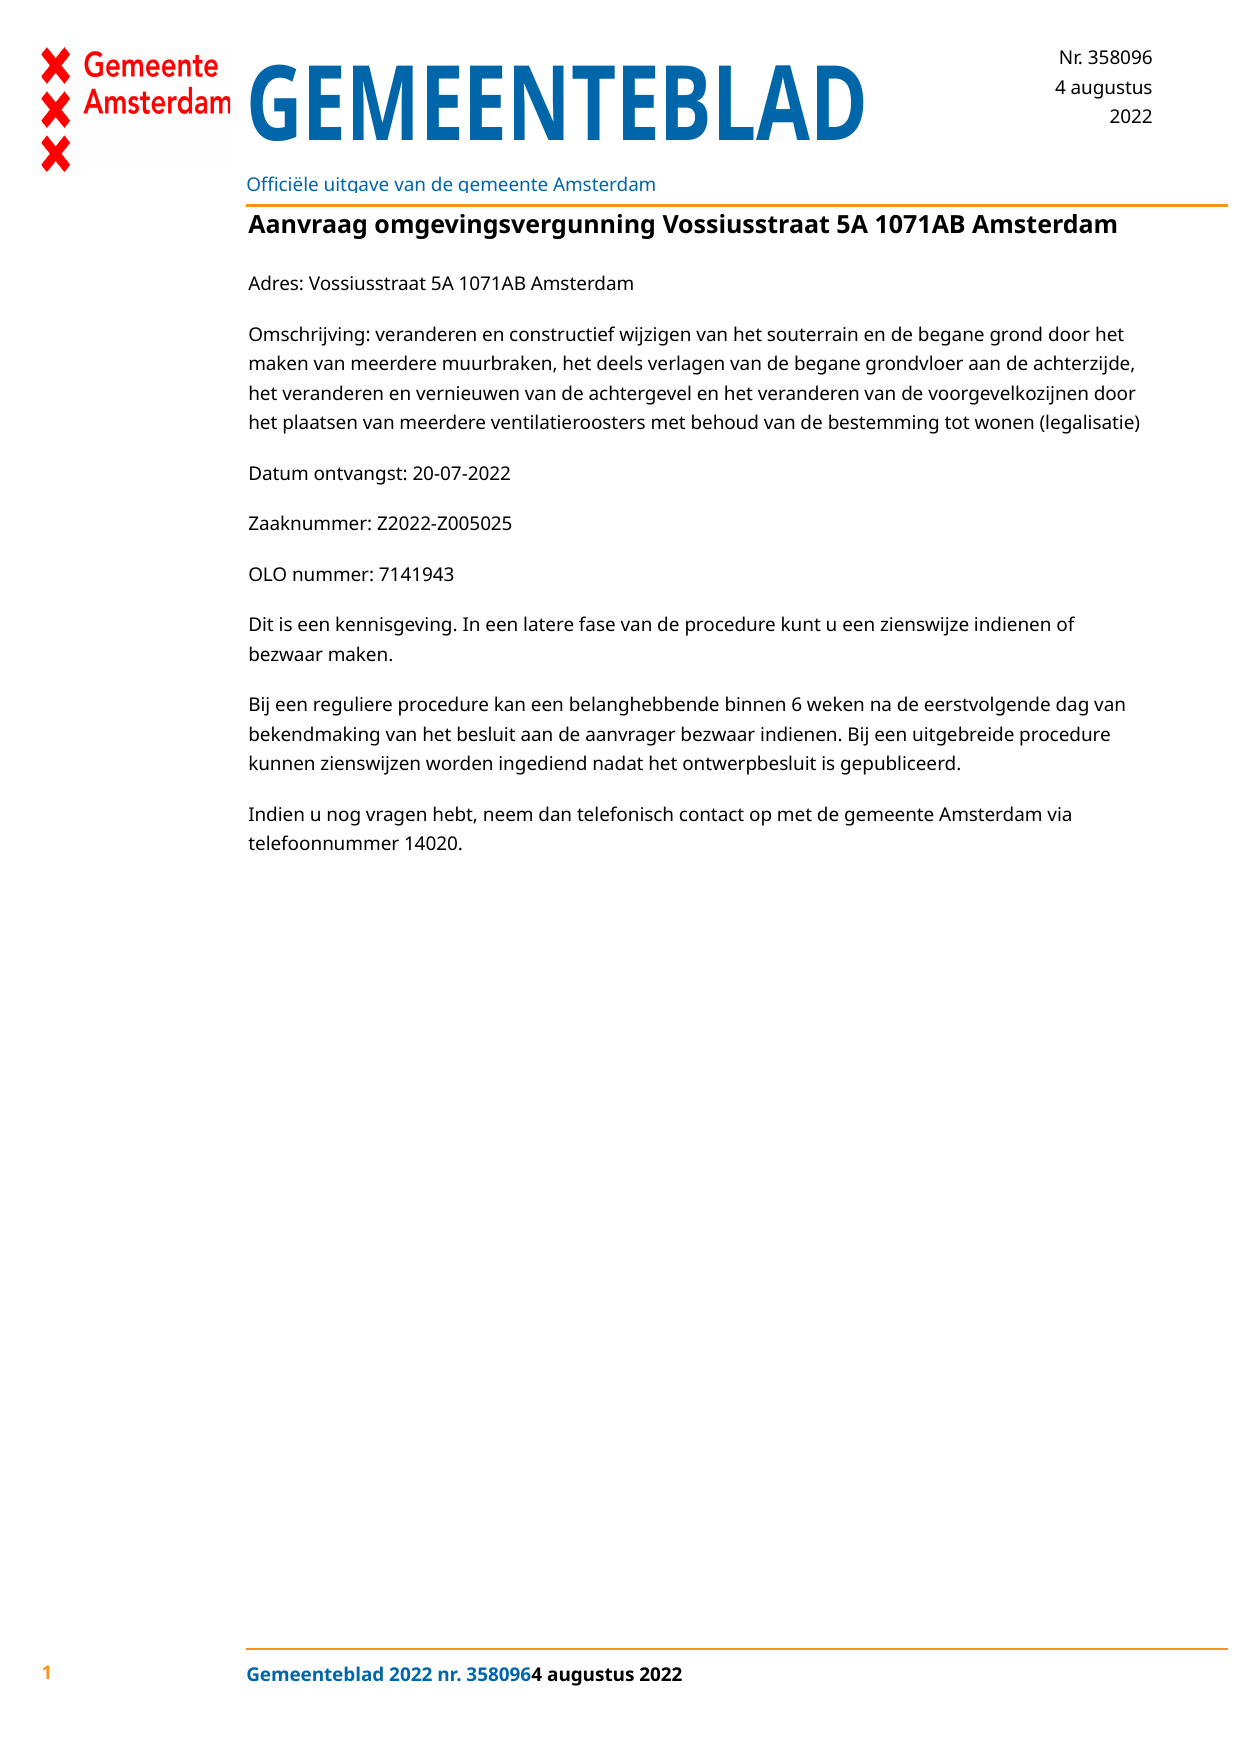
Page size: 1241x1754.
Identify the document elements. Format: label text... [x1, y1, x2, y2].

text Datum ontvangst: 20-07-2022 [248, 460, 1152, 486]
text Omschrijving: veranderen en constructief wijzigen van het souterrain en de begane grond door het maken van meerdere muurbraken, het deels verlagen van de begane grondvloer aan de achterzijde, het veranderen en vernieuwen van de achtergevel en het veranderen van de voorgevelkozijnen door het plaatsen van meerdere ventilatieroosters met behoud van de bestemming tot wonen (legalisatie) [248, 321, 1152, 435]
picture [41, 47, 231, 172]
text Adres: Vossiusstraat 5A 1071AB Amsterdam [248, 270, 1152, 296]
text Dit is een kennisgeving. In een latere fase van de procedure kunt u een zienswijze indienen of bezwaar maken. [248, 611, 1152, 666]
text Aanvraag omgevingsvergunning Vossiusstraat 5A 1071AB Amsterdam [248, 207, 1152, 241]
text Indien u nog vragen hebt, neem dan telefonisch contact op met de gemeente Amsterdam via telefoonnummer 14020. [248, 801, 1152, 856]
text Zaaknummer: Z2022-Z005025 [248, 510, 1152, 536]
text OLO nummer: 7141943 [248, 561, 1152, 586]
text Bij een reguliere procedure kan een belanghebbende binnen 6 weken na de eerstvolgende dag van bekendmaking van het besluit aan de aanvrager bezwaar indienen. Bij een uitgebreide procedure kunnen zienswijzen worden ingediend nadat het ontwerpbesluit is gepubliceerd. [248, 691, 1152, 776]
